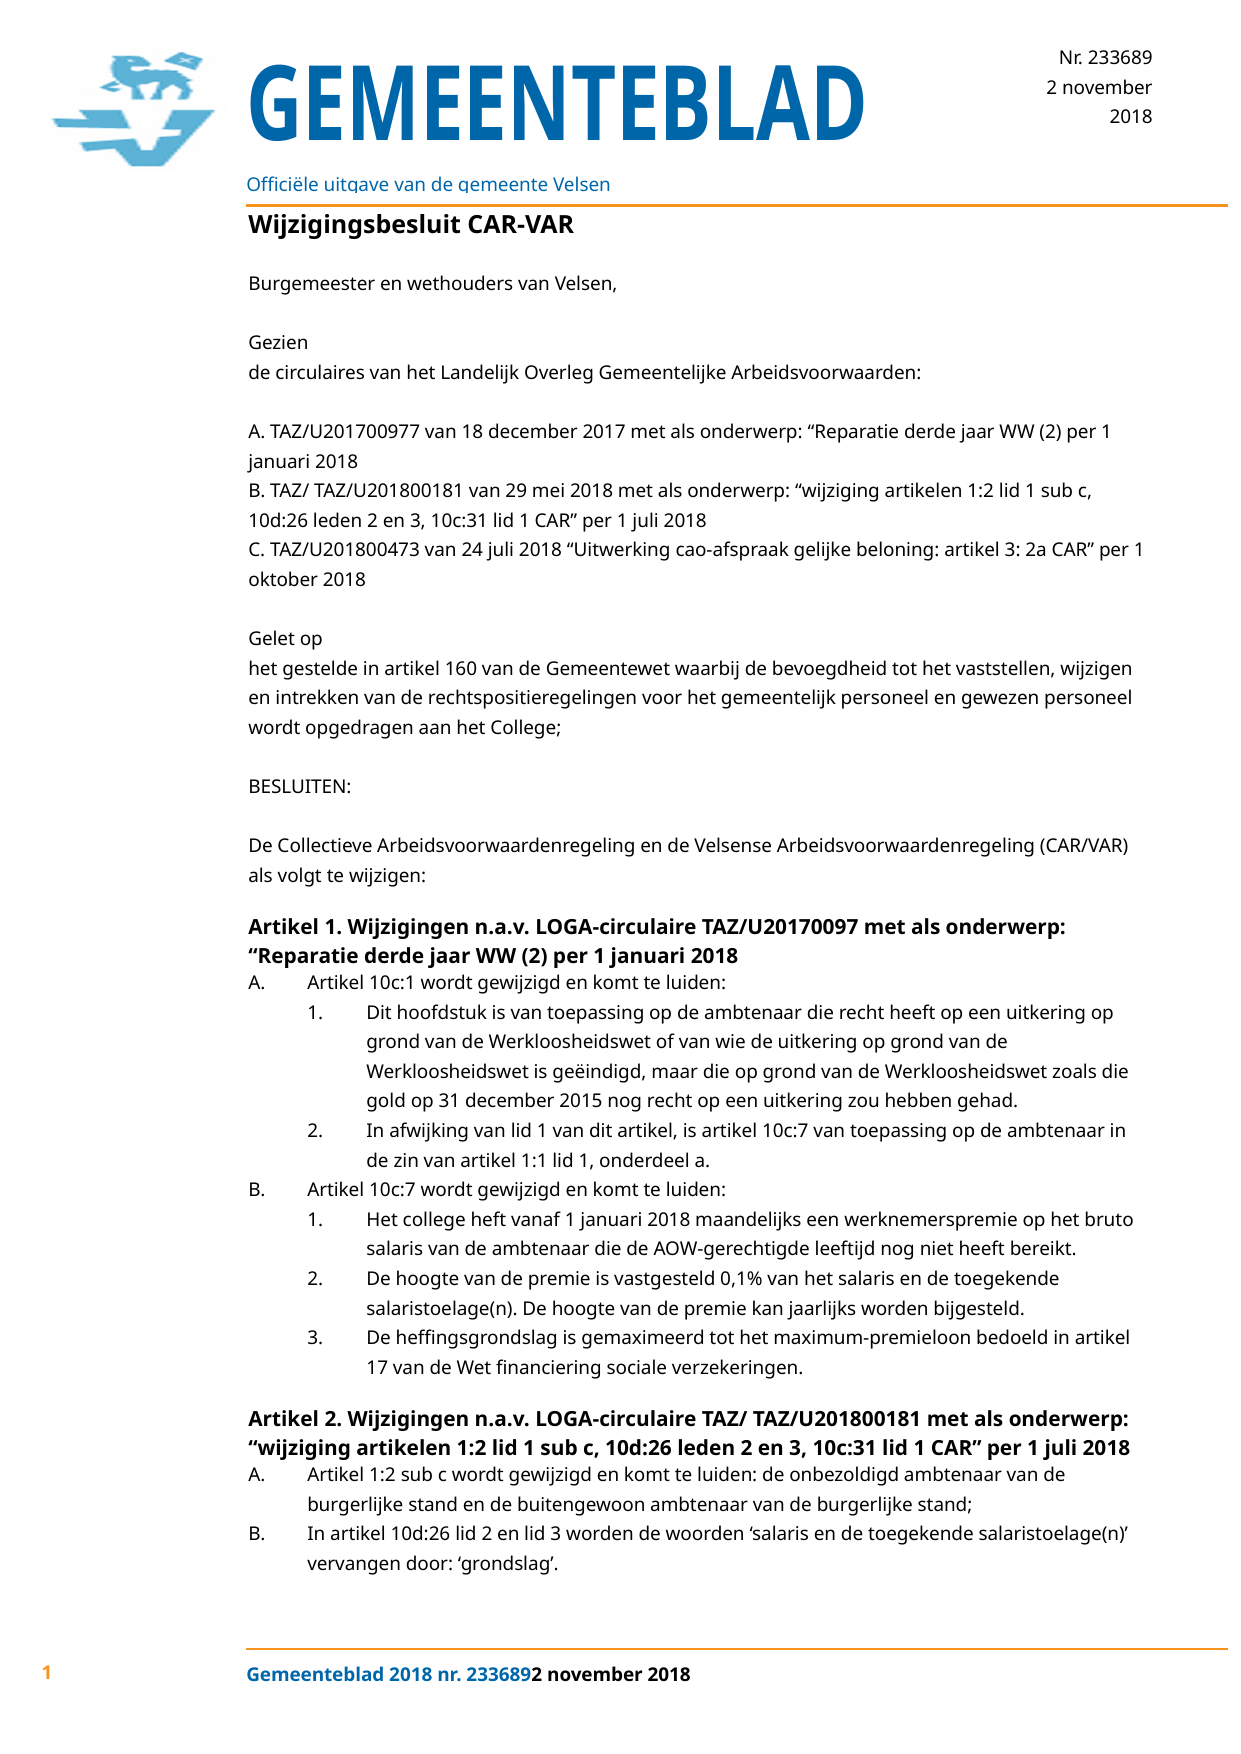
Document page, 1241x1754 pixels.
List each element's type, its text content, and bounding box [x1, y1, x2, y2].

list De heffingsgrondslag is gemaximeerd tot het maximum-premieloon bedoeld in artikel 17 van de Wet financiering sociale verzekeringen. [307, 1324, 1152, 1379]
text Wijzigingsbesluit CAR-VAR [248, 207, 1152, 241]
text A. TAZ/U201700977 van 18 december 2017 met als onderwerp: “Reparatie derde jaar WW (2) per 1 januari 2018 [248, 418, 1152, 473]
list Het college heft vanaf 1 januari 2018 maandelijks een werknemerspremie op het bruto salaris van de ambtenaar die de AOW-gerechtigde leeftijd nog niet heeft bereikt. [307, 1206, 1152, 1261]
text De Collectieve Arbeidsvoorwaardenregeling en de Velsense Arbeidsvoorwaardenregeling (CAR/VAR) als volgt te wijzigen: [248, 832, 1152, 888]
text Gelet op [248, 625, 1152, 651]
list De hoogte van de premie is vastgesteld 0,1% van het salaris en de toegekende salaristoelage(n). De hoogte van de premie kan jaarlijks worden bijgesteld. [307, 1265, 1152, 1320]
list In afwijking van lid 1 van dit artikel, is artikel 10c:7 van toepassing op de ambtenaar in de zin van artikel 1:1 lid 1, onderdeel a. [307, 1117, 1152, 1172]
text BESLUITEN: [248, 773, 1152, 799]
list In artikel 10d:26 lid 2 en lid 3 worden de woorden ‘salaris en de toegekende salaristoelage(n)’ vervangen door: ‘grondslag’. [248, 1520, 1152, 1576]
text Burgemeester en wethouders van Velsen, [248, 270, 1152, 296]
list Artikel 10c:1 wordt gewijzigd en komt te luiden: [248, 969, 1152, 995]
picture [41, 47, 231, 172]
text C. TAZ/U201800473 van 24 juli 2018 “Uitwerking cao-afspraak gelijke beloning: artikel 3: 2a CAR” per 1 oktober 2018 [248, 537, 1152, 592]
list Dit hoofdstuk is van toepassing op de ambtenaar die recht heeft op een uitkering op grond van de Werkloosheidswet of van wie de uitkering op grond van de Werkloosheidswet is geëindigd, maar die op grond van de Werkloosheidswet zoals die gold op 31 december 2015 nog recht op een uitkering zou hebben gehad. [307, 999, 1152, 1113]
text Artikel 2. Wijzigingen n.a.v. LOGA-circulaire TAZ/ TAZ/U201800181 met als onderwerp: “wijziging artikelen 1:2 lid 1 sub c, 10d:26 leden 2 en 3, 10c:31 lid 1 CAR” per 1 juli 2018 [248, 1404, 1152, 1461]
text de circulaires van het Landelijk Overleg Gemeentelijke Arbeidsvoorwaarden: [248, 359, 1152, 385]
text het gestelde in artikel 160 van de Gemeentewet waarbij de bevoegdheid tot het vaststellen, wijzigen en intrekken van de rechtspositieregelingen voor het gemeentelijk personeel en gewezen personeel wordt opgedragen aan het College; [248, 655, 1152, 740]
text Artikel 1. Wijzigingen n.a.v. LOGA-circulaire TAZ/U20170097 met als onderwerp: “Reparatie derde jaar WW (2) per 1 januari 2018 [248, 912, 1152, 969]
list Artikel 1:2 sub c wordt gewijzigd en komt te luiden: de onbezoldigd ambtenaar van de burgerlijke stand en de buitengewoon ambtenaar van de burgerlijke stand; [248, 1461, 1152, 1516]
text B. TAZ/ TAZ/U201800181 van 29 mei 2018 met als onderwerp: “wijziging artikelen 1:2 lid 1 sub c, 10d:26 leden 2 en 3, 10c:31 lid 1 CAR” per 1 juli 2018 [248, 477, 1152, 533]
text Gezien [248, 329, 1152, 355]
list Artikel 10c:7 wordt gewijzigd en komt te luiden: [248, 1176, 1152, 1202]
